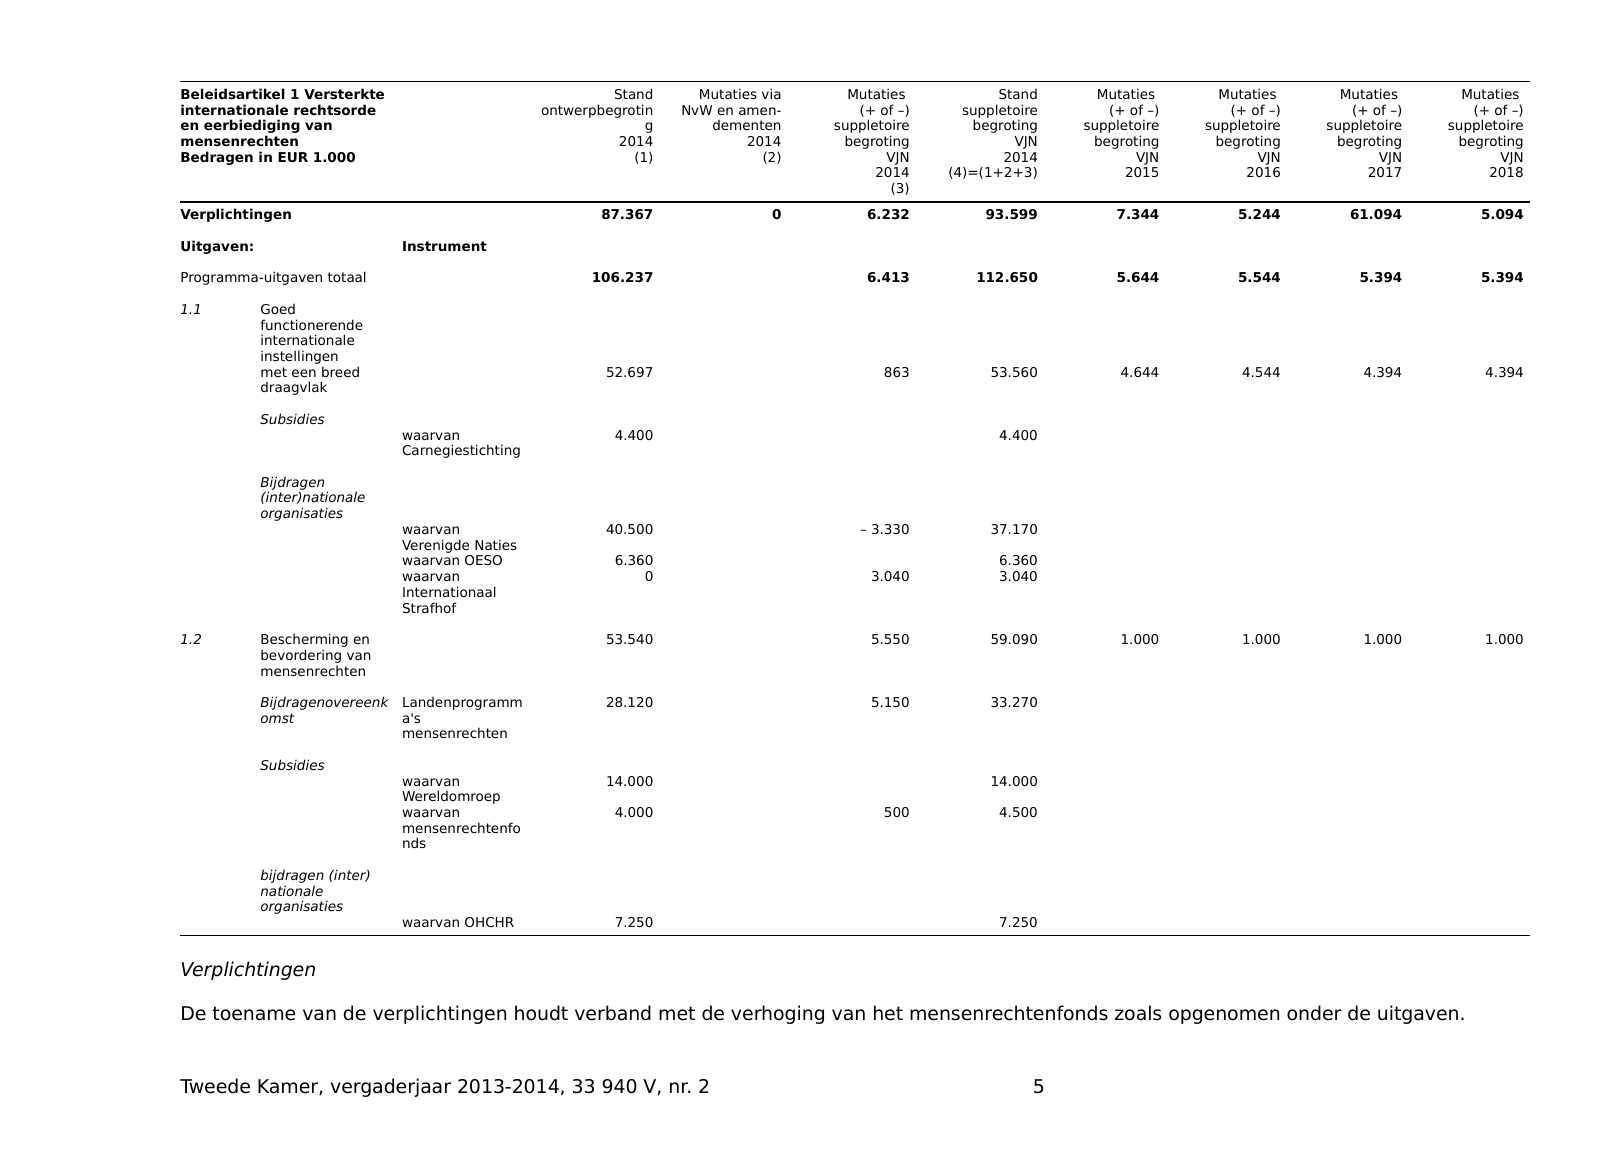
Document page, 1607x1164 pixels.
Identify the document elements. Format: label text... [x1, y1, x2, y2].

table_cell [1408, 239, 1529, 254]
table_cell [1044, 459, 1165, 474]
table_cell [1165, 868, 1286, 915]
table_cell [254, 852, 396, 868]
table_cell [180, 805, 254, 852]
table_cell [396, 254, 531, 270]
table_cell 112.650 [915, 270, 1043, 286]
table_cell [1165, 254, 1286, 270]
table_cell [659, 915, 787, 935]
table_cell [396, 270, 531, 286]
table_cell Uitgaven: [180, 239, 396, 254]
table_cell bijdragen (inter) nationale organisaties [254, 868, 396, 915]
table_cell [180, 774, 254, 805]
table_cell [180, 223, 254, 239]
table_cell 87.367 [531, 203, 659, 223]
table_cell 5.244 [1165, 203, 1286, 223]
table_cell [1286, 868, 1408, 915]
table_cell waarvan Internationaal Strafhof [396, 569, 531, 616]
table_cell [1408, 695, 1529, 742]
table_cell [659, 239, 787, 254]
table_cell [531, 852, 659, 868]
table_cell [1165, 459, 1286, 474]
table_cell [254, 286, 396, 302]
table_cell [180, 915, 254, 935]
table_cell [1044, 553, 1165, 569]
table_cell Bescherming en bevordering van mensenrechten [254, 632, 396, 679]
table_cell [1286, 805, 1408, 852]
table_cell [659, 270, 787, 286]
table_cell 4.394 [1408, 365, 1529, 396]
table_cell [915, 679, 1043, 695]
table_cell [1044, 774, 1165, 805]
table_cell [659, 254, 787, 270]
table_cell [254, 223, 396, 239]
table_cell [659, 223, 787, 239]
table_cell [1286, 569, 1408, 616]
table_cell [396, 758, 531, 773]
table_cell [787, 915, 915, 935]
table_cell [787, 302, 915, 364]
text De toename van de verplichtingen houdt verband met de verhoging van het mensenrechtenfonds zoals opgenomen onder de uitgaven. [180, 1003, 1529, 1025]
table_cell [396, 223, 531, 239]
table_cell [659, 428, 787, 459]
table_cell [254, 915, 396, 935]
table_cell [1165, 742, 1286, 758]
table_cell [254, 254, 396, 270]
table_cell [180, 569, 254, 616]
table_cell [1165, 553, 1286, 569]
table_cell 59.090 [915, 632, 1043, 679]
table_cell 1.2 [180, 632, 254, 679]
table_cell [659, 758, 787, 773]
table_cell [1165, 679, 1286, 695]
table_cell [1165, 758, 1286, 773]
table_cell [1044, 852, 1165, 868]
table_cell [1165, 223, 1286, 239]
table_cell [659, 774, 787, 805]
table_cell [1408, 852, 1529, 868]
table_cell [915, 852, 1043, 868]
table_cell [1165, 522, 1286, 553]
table_cell [659, 302, 787, 364]
table_cell [1165, 569, 1286, 616]
table_cell Landenprogramma's mensenrechten [396, 695, 531, 742]
table_cell [180, 553, 254, 569]
table_cell [1286, 254, 1408, 270]
table_cell [787, 679, 915, 695]
table_cell [1408, 223, 1529, 239]
table_cell 106.237 [531, 270, 659, 286]
table_cell [659, 522, 787, 553]
subtitle Verplichtingen [180, 959, 1529, 981]
table_cell 4.000 [531, 805, 659, 852]
table_cell 5.544 [1165, 270, 1286, 286]
table_cell [1044, 223, 1165, 239]
table_cell 5.394 [1286, 270, 1408, 286]
table_cell 3.040 [787, 569, 915, 616]
table_cell [1044, 254, 1165, 270]
table_cell [915, 459, 1043, 474]
table_cell – 3.330 [787, 522, 915, 553]
table_cell [787, 758, 915, 773]
table_cell [787, 868, 915, 915]
table_cell [180, 868, 254, 915]
table_cell [180, 852, 254, 868]
table_cell [1044, 239, 1165, 254]
table_cell 37.170 [915, 522, 1043, 553]
table_cell [254, 396, 396, 412]
table_cell [787, 774, 915, 805]
table_cell [1408, 396, 1529, 412]
table_cell 14.000 [915, 774, 1043, 805]
table_cell 4.500 [915, 805, 1043, 852]
table_cell [1408, 915, 1529, 935]
table_cell [254, 774, 396, 805]
table_header Mutaties (+ of –) suppletoire begroting VJN 2017 [1286, 82, 1408, 201]
table_cell [787, 553, 915, 569]
table_cell [915, 742, 1043, 758]
table_cell [1286, 239, 1408, 254]
table_cell [396, 679, 531, 695]
table_cell 7.250 [531, 915, 659, 935]
table_cell [180, 396, 254, 412]
table_cell [1044, 412, 1165, 427]
table_cell 3.040 [915, 569, 1043, 616]
table_cell [659, 679, 787, 695]
table_header Mutaties (+ of –) suppletoire begroting VJN 2015 [1044, 82, 1165, 201]
table_cell [1044, 428, 1165, 459]
table_cell 61.094 [1286, 203, 1408, 223]
table_cell [396, 852, 531, 868]
table_cell [1408, 679, 1529, 695]
table_cell [1408, 774, 1529, 805]
table_cell [787, 475, 915, 522]
table_cell [1044, 758, 1165, 773]
table_cell [1286, 695, 1408, 742]
table_cell [1286, 223, 1408, 239]
table_cell 4.400 [531, 428, 659, 459]
table_cell 4.644 [1044, 365, 1165, 396]
table_cell [1286, 852, 1408, 868]
table_cell [915, 223, 1043, 239]
table_cell [254, 679, 396, 695]
table_cell [1044, 915, 1165, 935]
table_cell [787, 459, 915, 474]
table_cell [531, 223, 659, 239]
table_cell [1165, 616, 1286, 632]
table_cell [180, 412, 254, 427]
table_cell [531, 302, 659, 364]
table_cell [396, 459, 531, 474]
table_cell 500 [787, 805, 915, 852]
table_cell [180, 758, 254, 773]
table_cell [1044, 742, 1165, 758]
table_cell [180, 428, 254, 459]
table_cell [659, 569, 787, 616]
table_cell [1286, 475, 1408, 522]
table_cell Subsidies [254, 758, 396, 773]
table_cell [659, 553, 787, 569]
table_cell 0 [659, 203, 787, 223]
table_cell [1408, 522, 1529, 553]
table_cell [1165, 695, 1286, 742]
table_cell [531, 459, 659, 474]
table_cell [180, 679, 254, 695]
table_cell [1408, 569, 1529, 616]
table_cell 33.270 [915, 695, 1043, 742]
table_cell [180, 459, 254, 474]
table_cell [1165, 412, 1286, 427]
table_cell 0 [531, 569, 659, 616]
table_cell [787, 852, 915, 868]
table_cell [531, 254, 659, 270]
table_cell 28.120 [531, 695, 659, 742]
table_cell Programma-uitgaven totaal [180, 270, 396, 286]
table_cell 5.150 [787, 695, 915, 742]
table_cell [659, 396, 787, 412]
table_cell [1408, 616, 1529, 632]
table_cell [1044, 695, 1165, 742]
table_cell [254, 522, 396, 553]
table_cell 1.000 [1044, 632, 1165, 679]
table_cell waarvan Verenigde Naties [396, 522, 531, 553]
table_cell Bijdragen (inter)nationale organisaties [254, 475, 396, 522]
table_cell [1165, 428, 1286, 459]
table_cell 1.000 [1408, 632, 1529, 679]
table_cell [254, 805, 396, 852]
table_cell [1286, 742, 1408, 758]
table_cell [396, 203, 531, 223]
table_cell [915, 302, 1043, 364]
table_cell [787, 616, 915, 632]
table_cell [659, 852, 787, 868]
table_cell 5.394 [1408, 270, 1529, 286]
table_cell [254, 428, 396, 459]
table_cell [659, 459, 787, 474]
table_cell Goed functionerende internationale instellingen [254, 302, 396, 364]
table_cell 40.500 [531, 522, 659, 553]
table_cell [1165, 286, 1286, 302]
table_cell [1408, 553, 1529, 569]
table_cell [1286, 286, 1408, 302]
table_cell 7.250 [915, 915, 1043, 935]
table_cell 6.232 [787, 203, 915, 223]
table_cell Instrument [396, 239, 531, 254]
table_cell [659, 868, 787, 915]
table_cell [1044, 679, 1165, 695]
table_cell [1165, 915, 1286, 935]
table_cell 53.540 [531, 632, 659, 679]
table_cell 1.1 [180, 302, 254, 364]
table_cell [787, 742, 915, 758]
table_cell [396, 302, 531, 364]
table_cell [531, 758, 659, 773]
table_cell 14.000 [531, 774, 659, 805]
table_cell [180, 475, 254, 522]
table_cell [915, 412, 1043, 427]
table_header Stand suppletoire begroting VJN 2014 (4)=(1+2+3) [915, 82, 1043, 201]
table_cell [659, 695, 787, 742]
table_cell 863 [787, 365, 915, 396]
table_cell [254, 553, 396, 569]
table_cell [531, 412, 659, 427]
table_cell [180, 522, 254, 553]
table_cell [1165, 805, 1286, 852]
table_cell [1286, 396, 1408, 412]
table_cell [1286, 915, 1408, 935]
table_cell [180, 695, 254, 742]
table_cell [254, 459, 396, 474]
table_cell [396, 868, 531, 915]
table_cell [1286, 553, 1408, 569]
table_cell Verplichtingen [180, 203, 396, 223]
table_cell [787, 239, 915, 254]
table_cell [1165, 302, 1286, 364]
table_cell [659, 475, 787, 522]
table_cell [531, 742, 659, 758]
table_cell [659, 616, 787, 632]
table_cell [396, 365, 531, 396]
table_header Mutaties via NvW en amen- dementen 2014 (2) [659, 82, 787, 201]
table_cell [1286, 758, 1408, 773]
table_cell Bijdragenovereenkomst [254, 695, 396, 742]
table_cell [1044, 805, 1165, 852]
table_cell [787, 412, 915, 427]
table_cell [787, 286, 915, 302]
table_cell [1044, 522, 1165, 553]
table_cell [1408, 805, 1529, 852]
table_cell 52.697 [531, 365, 659, 396]
table_cell [1286, 679, 1408, 695]
table_cell [254, 742, 396, 758]
table_cell 53.560 [915, 365, 1043, 396]
table_cell [1286, 302, 1408, 364]
table_cell [531, 286, 659, 302]
table_cell 1.000 [1286, 632, 1408, 679]
table_cell [1165, 774, 1286, 805]
table_cell [787, 223, 915, 239]
table_cell [915, 616, 1043, 632]
table_cell [531, 239, 659, 254]
table_cell waarvan OHCHR [396, 915, 531, 935]
table_cell [1408, 868, 1529, 915]
table_cell 4.400 [915, 428, 1043, 459]
table_cell [1044, 475, 1165, 522]
table_cell [396, 742, 531, 758]
table_cell [531, 396, 659, 412]
table_cell [1408, 475, 1529, 522]
table_cell [659, 286, 787, 302]
table_cell [1044, 868, 1165, 915]
table_cell [1044, 286, 1165, 302]
table_cell [254, 616, 396, 632]
table_cell [1165, 475, 1286, 522]
table_cell [659, 805, 787, 852]
table_cell [1286, 522, 1408, 553]
table_header Mutaties (+ of –) suppletoire begroting VJN 2014 (3) [787, 82, 915, 201]
table_cell 5.094 [1408, 203, 1529, 223]
table_cell [1286, 459, 1408, 474]
table_cell 5.550 [787, 632, 915, 679]
table_cell [531, 868, 659, 915]
table_cell [396, 632, 531, 679]
table_cell [915, 254, 1043, 270]
table_cell 7.344 [1044, 203, 1165, 223]
table_cell [1165, 852, 1286, 868]
table_cell 6.360 [915, 553, 1043, 569]
table_header Beleidsartikel 1 Versterkte internationale rechtsorde en eerbiediging van mensenrechten Bedragen in EUR 1.000 [180, 82, 396, 201]
table_cell met een breed draagvlak [254, 365, 396, 396]
table_cell [531, 616, 659, 632]
table_cell [915, 239, 1043, 254]
table_cell waarvan OESO [396, 553, 531, 569]
table_cell [659, 365, 787, 396]
table_cell [1408, 412, 1529, 427]
table_cell [1044, 616, 1165, 632]
table_cell 4.544 [1165, 365, 1286, 396]
table_cell waarvan mensenrechtenfonds [396, 805, 531, 852]
table_cell [659, 632, 787, 679]
table_cell 6.413 [787, 270, 915, 286]
table_cell [787, 254, 915, 270]
table_cell [180, 616, 254, 632]
table_cell [1044, 302, 1165, 364]
table_cell [396, 286, 531, 302]
table_header [396, 82, 531, 201]
table_cell [915, 396, 1043, 412]
table_cell [531, 475, 659, 522]
table_cell [396, 412, 531, 427]
table_cell [915, 475, 1043, 522]
table_cell [180, 742, 254, 758]
table_cell [180, 254, 254, 270]
table_cell waarvan Carnegiestichting [396, 428, 531, 459]
table_cell [659, 742, 787, 758]
table_cell 93.599 [915, 203, 1043, 223]
table_cell [915, 758, 1043, 773]
table_header Mutaties (+ of –) suppletoire begroting VJN 2018 [1408, 82, 1529, 201]
table_cell [1286, 412, 1408, 427]
table_cell [1286, 616, 1408, 632]
table_cell 6.360 [531, 553, 659, 569]
table_cell [1286, 774, 1408, 805]
table_cell [180, 365, 254, 396]
table_cell 5.644 [1044, 270, 1165, 286]
table_cell [915, 286, 1043, 302]
table_cell [1408, 758, 1529, 773]
table_cell [1044, 569, 1165, 616]
table_cell [396, 475, 531, 522]
table_cell [1165, 396, 1286, 412]
table_cell waarvan Wereldomroep [396, 774, 531, 805]
table_cell [659, 412, 787, 427]
table_cell [1044, 396, 1165, 412]
table_cell [180, 286, 254, 302]
table_cell [1408, 254, 1529, 270]
table_cell [915, 868, 1043, 915]
table_cell [1408, 286, 1529, 302]
table_header Stand ontwerpbegroting 2014 (1) [531, 82, 659, 201]
table_cell [396, 616, 531, 632]
table_cell [1408, 459, 1529, 474]
table_cell [396, 396, 531, 412]
table_cell [531, 679, 659, 695]
table_cell [254, 569, 396, 616]
table_header Mutaties (+ of –) suppletoire begroting VJN 2016 [1165, 82, 1286, 201]
table_cell [1165, 239, 1286, 254]
table_cell 1.000 [1165, 632, 1286, 679]
table_cell [787, 428, 915, 459]
table_cell [1408, 302, 1529, 364]
table_cell [787, 396, 915, 412]
table_cell [1408, 428, 1529, 459]
table_cell [1286, 428, 1408, 459]
table_cell 4.394 [1286, 365, 1408, 396]
table_cell Subsidies [254, 412, 396, 427]
table_cell [1408, 742, 1529, 758]
